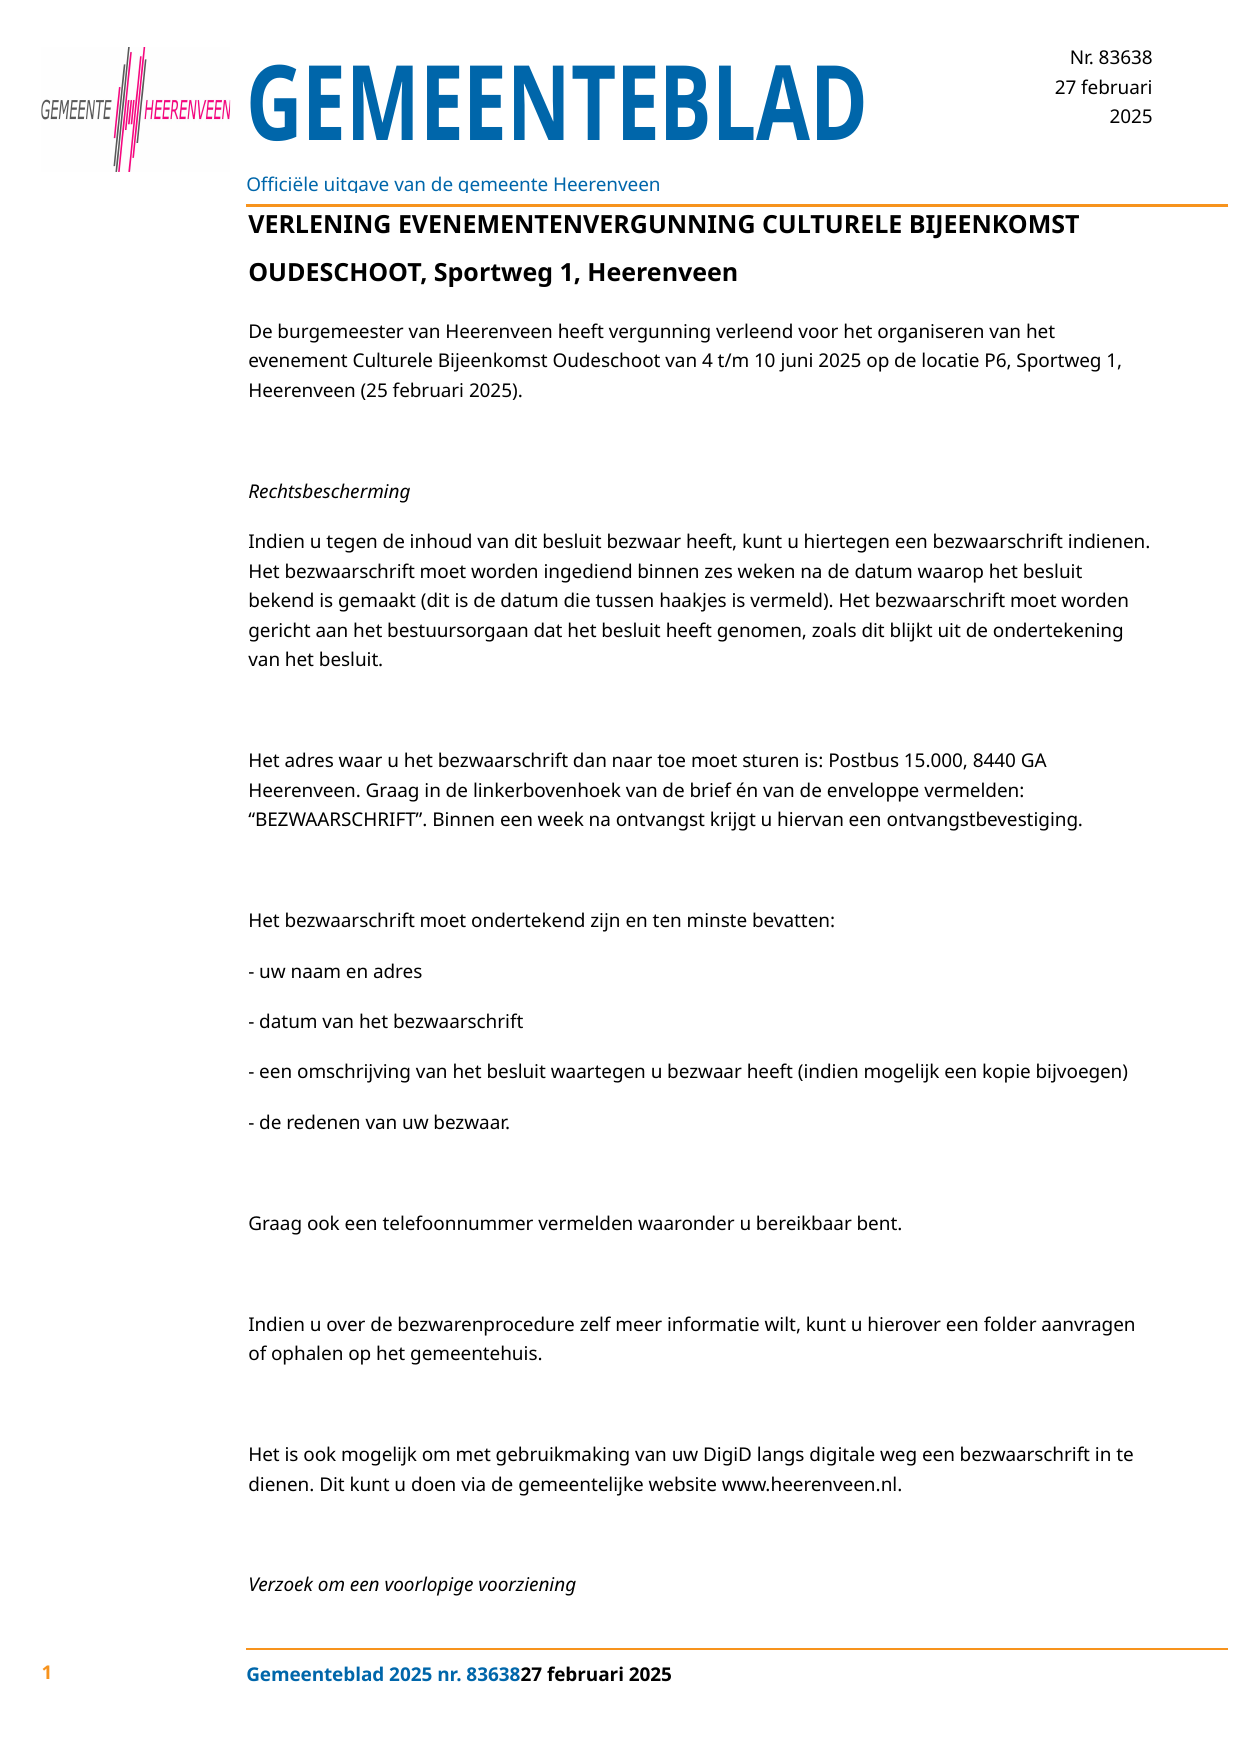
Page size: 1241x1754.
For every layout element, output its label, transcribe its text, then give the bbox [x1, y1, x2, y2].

picture [41, 47, 231, 172]
text Graag ook een telefoonnummer vermelden waaronder u bereikbaar bent. [248, 1210, 1152, 1236]
text - uw naam en adres [248, 958, 1152, 984]
text Het bezwaarschrift moet ondertekend zijn en ten minste bevatten: [248, 907, 1152, 933]
text VERLENING EVENEMENTENVERGUNNING CULTURELE BIJEENKOMST OUDESCHOOT, Sportweg 1, Heerenveen [248, 207, 1152, 288]
text Rechtsbescherming [248, 478, 1152, 504]
text - een omschrijving van het besluit waartegen u bezwaar heeft (indien mogelijk een kopie bijvoegen) [248, 1059, 1152, 1084]
text Indien u over de bezwarenprocedure zelf meer informatie wilt, kunt u hierover een folder aanvragen of ophalen op het gemeentehuis. [248, 1311, 1152, 1366]
text - datum van het bezwaarschrift [248, 1008, 1152, 1034]
text Het is ook mogelijk om met gebruikmaking van uw DigiD langs digitale weg een bezwaarschrift in te dienen. Dit kunt u doen via de gemeentelijke website www.heerenveen.nl. [248, 1441, 1152, 1497]
text Het adres waar u het bezwaarschrift dan naar toe moet sturen is: Postbus 15.000, 8440 GA Heerenveen. Graag in de linkerbovenhoek van de brief én van de enveloppe vermelden: “BEZWAARSCHRIFT”. Binnen een week na ontvangst krijgt u hiervan een ontvangstbevestiging. [248, 747, 1152, 832]
text De burgemeester van Heerenveen heeft vergunning verleend voor het organiseren van het evenement Culturele Bijeenkomst Oudeschoot van 4 t/m 10 juni 2025 op de locatie P6, Sportweg 1, Heerenveen (25 februari 2025). [248, 318, 1152, 403]
text - de redenen van uw bezwaar. [248, 1109, 1152, 1135]
text Verzoek om een voorlopige voorziening [248, 1572, 1152, 1597]
text Indien u tegen de inhoud van dit besluit bezwaar heeft, kunt u hiertegen een bezwaarschrift indienen. Het bezwaarschrift moet worden ingediend binnen zes weken na de datum waarop het besluit bekend is gemaakt (dit is de datum die tussen haakjes is vermeld). Het bezwaarschrift moet worden gericht aan het bestuursorgaan dat het besluit heeft genomen, zoals dit blijkt uit de ondertekening van het besluit. [248, 528, 1152, 672]
